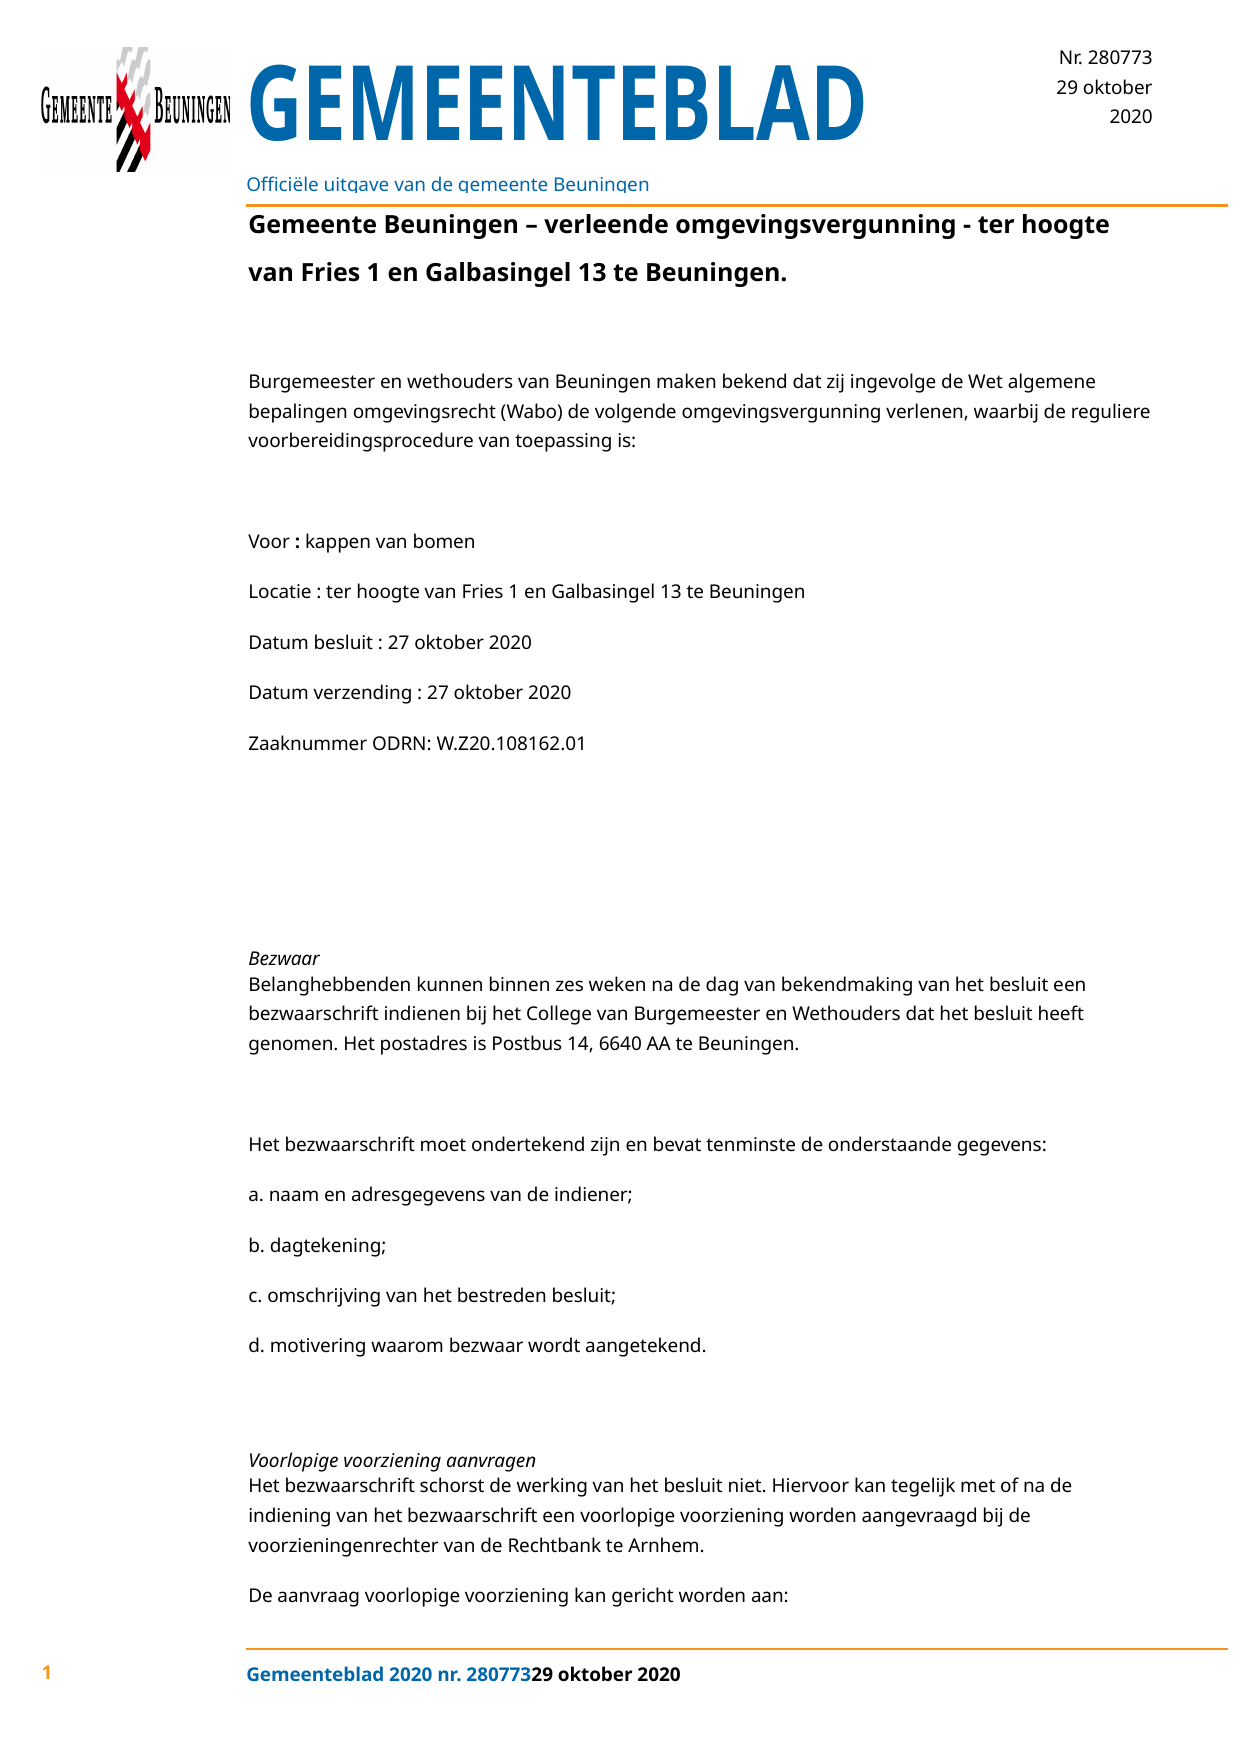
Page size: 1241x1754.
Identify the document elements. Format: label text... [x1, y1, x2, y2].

text De aanvraag voorlopige voorziening kan gericht worden aan: [248, 1582, 1152, 1608]
text Het bezwaarschrift moet ondertekend zijn en bevat tenminste de onderstaande gegevens: [248, 1131, 1152, 1157]
text Datum besluit : 27 oktober 2020 [248, 629, 1152, 655]
text Locatie : ter hoogte van Fries 1 en Galbasingel 13 te Beuningen [248, 579, 1152, 604]
text Het bezwaarschrift schorst de werking van het besluit niet. Hiervoor kan tegelijk met of na de indiening van het bezwaarschrift een voorlopige voorziening worden aangevraagd bij de voorzieningenrechter van de Rechtbank te Arnhem. [248, 1473, 1152, 1558]
text Bezwaar [248, 945, 1152, 971]
text a. naam en adresgegevens van de indiener; [248, 1181, 1152, 1207]
text c. omschrijving van het bestreden besluit; [248, 1282, 1152, 1308]
text b. dagtekening; [248, 1232, 1152, 1257]
text Burgemeester en wethouders van Beuningen maken bekend dat zij ingevolge de Wet algemene bepalingen omgevingsrecht (Wabo) de volgende omgevingsvergunning verlenen, waarbij de reguliere voorbereidingsprocedure van toepassing is: [248, 368, 1152, 453]
text Voorlopige voorziening aanvragen [248, 1447, 1152, 1473]
text Datum verzending : 27 oktober 2020 [248, 679, 1152, 705]
text Belanghebbenden kunnen binnen zes weken na de dag van bekendmaking van het besluit een bezwaarschrift indienen bij het College van Burgemeester en Wethouders dat het besluit heeft genomen. Het postadres is Postbus 14, 6640 AA te Beuningen. [248, 971, 1152, 1056]
text d. motivering waarom bezwaar wordt aangetekend. [248, 1333, 1152, 1358]
picture [41, 47, 231, 172]
text Gemeente Beuningen – verleende omgevingsvergunning - ter hoogte van Fries 1 en Galbasingel 13 te Beuningen. [248, 207, 1152, 288]
text Zaaknummer ODRN: W.Z20.108162.01 [248, 730, 1152, 756]
text Voor : kappen van bomen [248, 528, 1152, 554]
